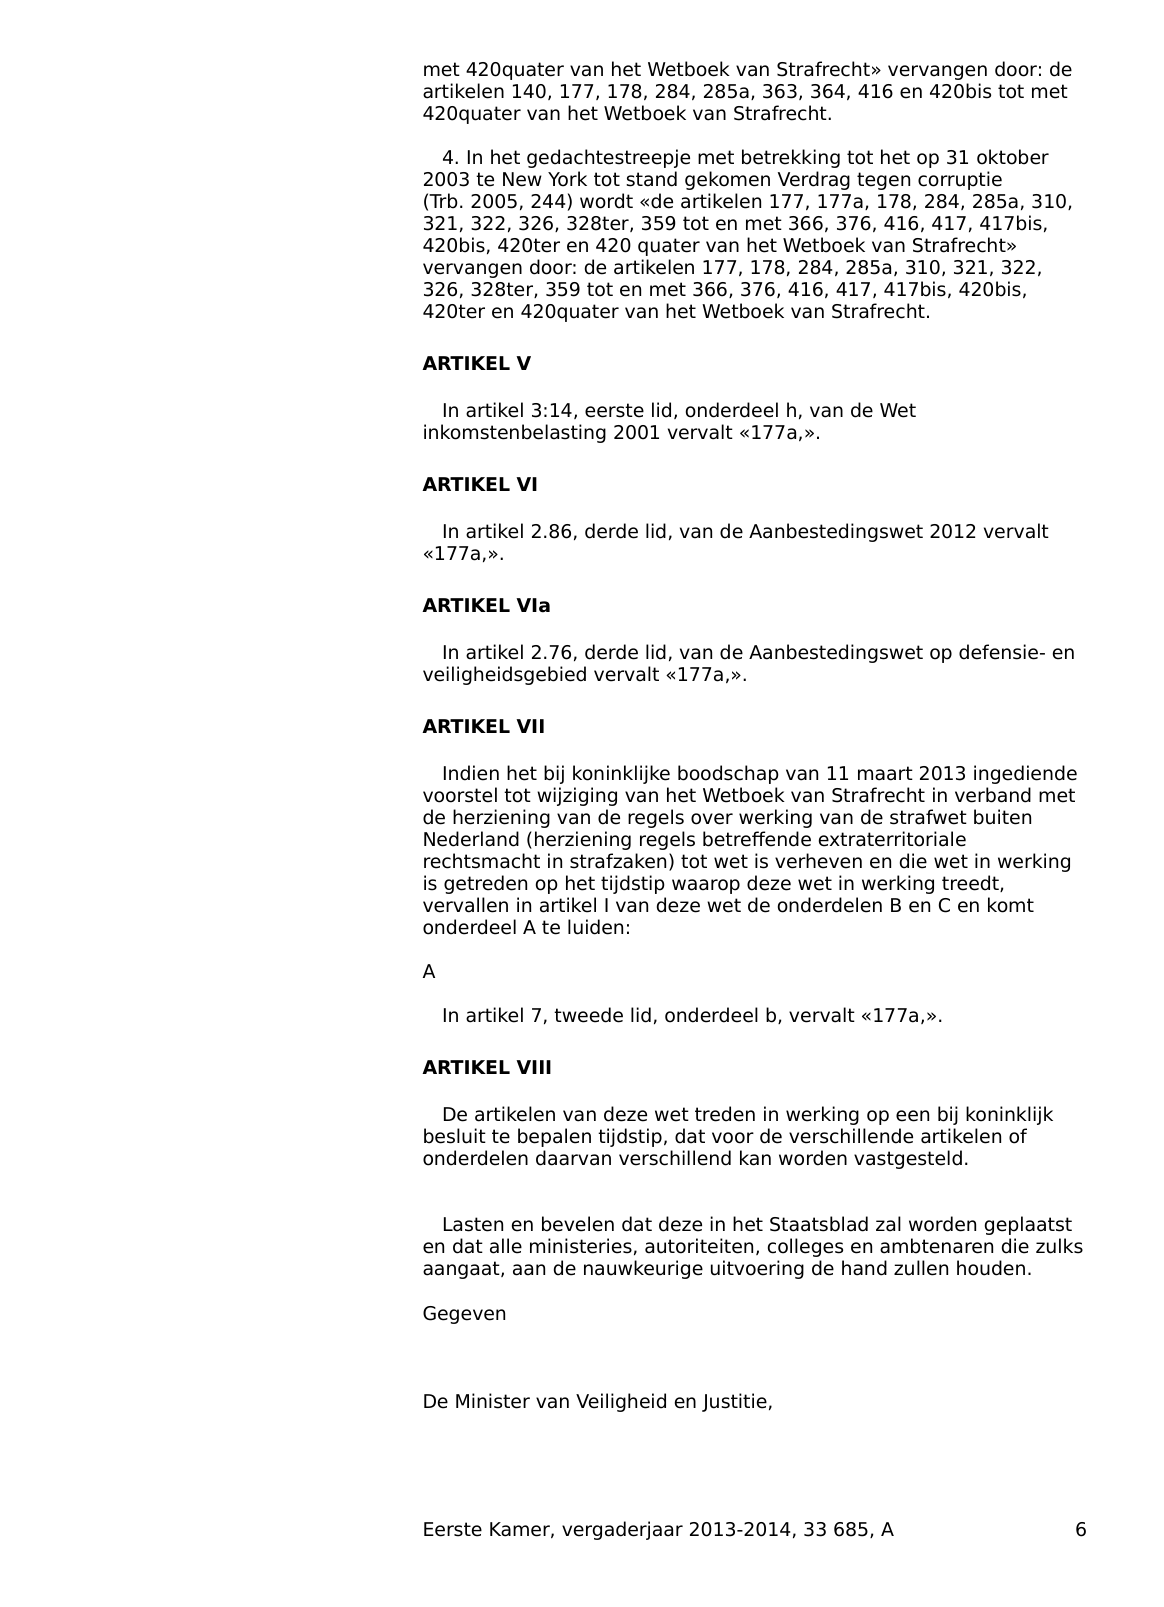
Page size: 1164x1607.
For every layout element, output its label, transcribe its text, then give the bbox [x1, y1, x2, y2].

text Lasten en bevelen dat deze in het Staatsblad zal worden geplaatst en dat alle ministeries, autoriteiten, colleges en ambtenaren die zulks aangaat, aan de nauwkeurige uitvoering de hand zullen houden. [422, 1214, 1087, 1280]
subtitle ARTIKEL VI [422, 474, 1087, 496]
text A [422, 961, 1087, 983]
text De artikelen van deze wet treden in werking op een bij koninklijk besluit te bepalen tijdstip, dat voor de verschillende artikelen of onderdelen daarvan verschillend kan worden vastgesteld. [422, 1104, 1087, 1170]
text In artikel 2.86, derde lid, van de Aanbestedingswet 2012 vervalt «177a,». [422, 521, 1087, 565]
text met 420quater van het Wetboek van Strafrecht» vervangen door: de artikelen 140, 177, 178, 284, 285a, 363, 364, 416 en 420bis tot met 420quater van het Wetboek van Strafrecht. [422, 59, 1087, 125]
text In artikel 7, tweede lid, onderdeel b, vervalt «177a,». [422, 1005, 1087, 1027]
subtitle ARTIKEL V [422, 353, 1087, 375]
text Gegeven [422, 1302, 1087, 1324]
subtitle ARTIKEL VIa [422, 595, 1087, 617]
subtitle ARTIKEL VIII [422, 1057, 1087, 1079]
text Indien het bij koninklijke boodschap van 11 maart 2013 ingediende voorstel tot wijziging van het Wetboek van Strafrecht in verband met de herziening van de regels over werking van de strafwet buiten Nederland (herziening regels betreffende extraterritoriale rechtsmacht in strafzaken) tot wet is verheven en die wet in werking is getreden op het tijdstip waarop deze wet in werking treedt, vervallen in artikel I van deze wet de onderdelen B en C en komt onderdeel A te luiden: [422, 763, 1087, 939]
text De Minister van Veiligheid en Justitie, [422, 1391, 1087, 1413]
text In artikel 3:14, eerste lid, onderdeel h, van de Wet inkomstenbelasting 2001 vervalt «177a,». [422, 400, 1087, 444]
subtitle ARTIKEL VII [422, 716, 1087, 738]
text 4. In het gedachtestreepje met betrekking tot het op 31 oktober 2003 te New York tot stand gekomen Verdrag tegen corruptie (Trb. 2005, 244) wordt «de artikelen 177, 177a, 178, 284, 285a, 310, 321, 322, 326, 328ter, 359 tot en met 366, 376, 416, 417, 417bis, 420bis, 420ter en 420 quater van het Wetboek van Strafrecht» vervangen door: de artikelen 177, 178, 284, 285a, 310, 321, 322, 326, 328ter, 359 tot en met 366, 376, 416, 417, 417bis, 420bis, 420ter en 420quater van het Wetboek van Strafrecht. [422, 147, 1087, 323]
text In artikel 2.76, derde lid, van de Aanbestedingswet op defensie- en veiligheidsgebied vervalt «177a,». [422, 642, 1087, 686]
